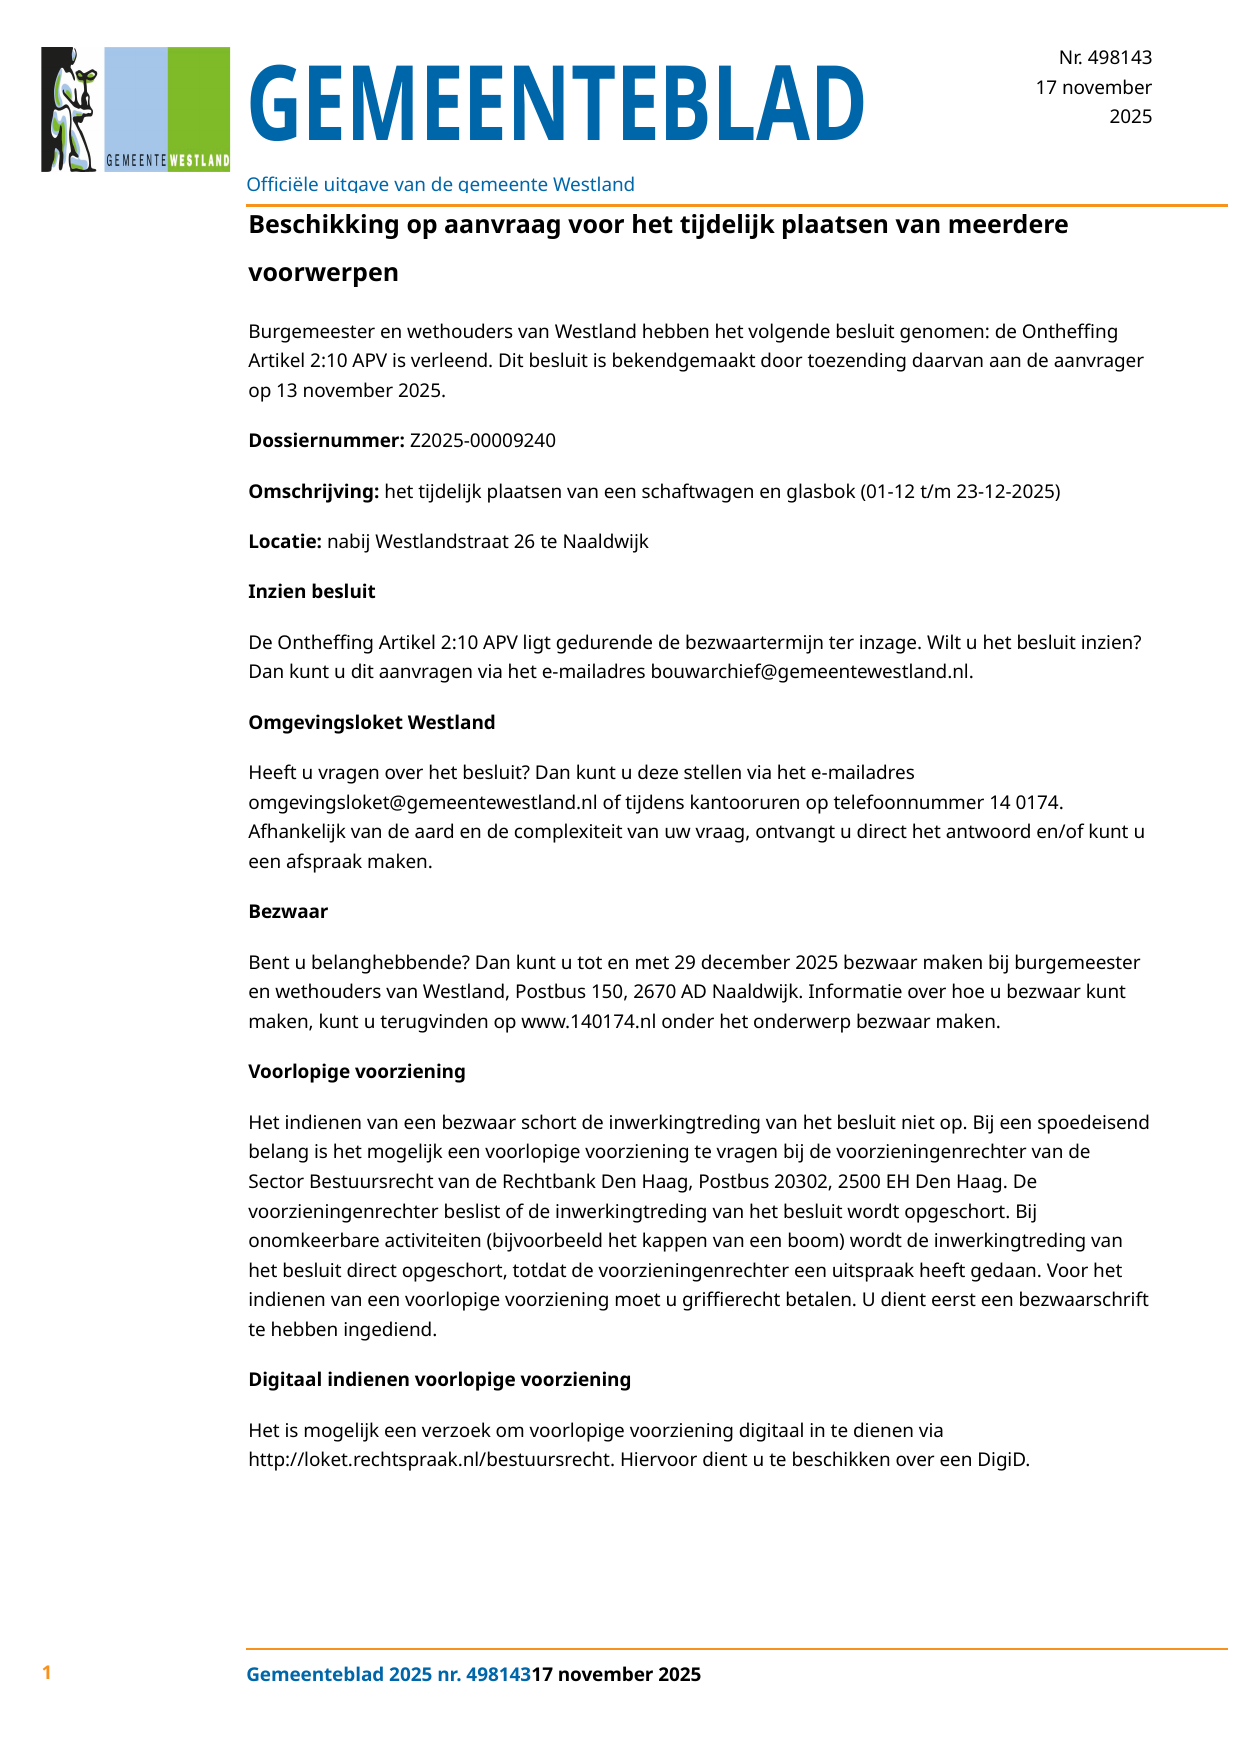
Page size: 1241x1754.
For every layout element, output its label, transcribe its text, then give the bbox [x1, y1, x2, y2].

text Digitaal indienen voorlopige voorziening [248, 1367, 1152, 1392]
text Het indienen van een bezwaar schort de inwerkingtreding van het besluit niet op. Bij een spoedeisend belang is het mogelijk een voorlopige voorziening te vragen bij de voorzieningenrechter van de Sector Bestuursrecht van de Rechtbank Den Haag, Postbus 20302, 2500 EH Den Haag. De voorzieningenrechter beslist of de inwerkingtreding van het besluit wordt opgeschort. Bij onomkeerbare activiteiten (bijvoorbeeld het kappen van een boom) wordt de inwerkingtreding van het besluit direct opgeschort, totdat de voorzieningenrechter een uitspraak heeft gedaan. Voor het indienen van een voorlopige voorziening moet u griffierecht betalen. U dient eerst een bezwaarschrift te hebben ingediend. [248, 1109, 1152, 1342]
text De Ontheffing Artikel 2:10 APV ligt gedurende de bezwaartermijn ter inzage. Wilt u het besluit inzien? Dan kunt u dit aanvragen via het e-mailadres bouwarchief@gemeentewestland.nl. [248, 629, 1152, 684]
text Het is mogelijk een verzoek om voorlopige voorziening digitaal in te dienen via http://loket.rechtspraak.nl/bestuursrecht. Hiervoor dient u te beschikken over een DigiD. [248, 1417, 1152, 1472]
text Bent u belanghebbende? Dan kunt u tot en met 29 december 2025 bezwaar maken bij burgemeester en wethouders van Westland, Postbus 150, 2670 AD Naaldwijk. Informatie over hoe u bezwaar kunt maken, kunt u terugvinden op www.140174.nl onder het onderwerp bezwaar maken. [248, 949, 1152, 1034]
text Locatie: nabij Westlandstraat 26 te Naaldwijk [248, 528, 1152, 554]
text Heeft u vragen over het besluit? Dan kunt u deze stellen via het e-mailadres omgevingsloket@gemeentewestland.nl of tijdens kantooruren op telefoonnummer 14 0174. Afhankelijk van de aard en de complexiteit van uw vraag, ontvangt u direct het antwoord en/of kunt u een afspraak maken. [248, 759, 1152, 874]
text Omgevingsloket Westland [248, 709, 1152, 735]
text Burgemeester en wethouders van Westland hebben het volgende besluit genomen: de Ontheffing Artikel 2:10 APV is verleend. Dit besluit is bekendgemaakt door toezending daarvan aan de aanvrager op 13 november 2025. [248, 318, 1152, 403]
text Beschikking op aanvraag voor het tijdelijk plaatsen van meerdere voorwerpen [248, 207, 1152, 288]
picture [41, 47, 231, 172]
text Inzien besluit [248, 579, 1152, 604]
text Voorlopige voorziening [248, 1059, 1152, 1084]
text Omschrijving: het tijdelijk plaatsen van een schaftwagen en glasbok (01-12 t/m 23-12-2025) [248, 478, 1152, 504]
text Dossiernummer: Z2025-00009240 [248, 427, 1152, 453]
text Bezwaar [248, 899, 1152, 924]
